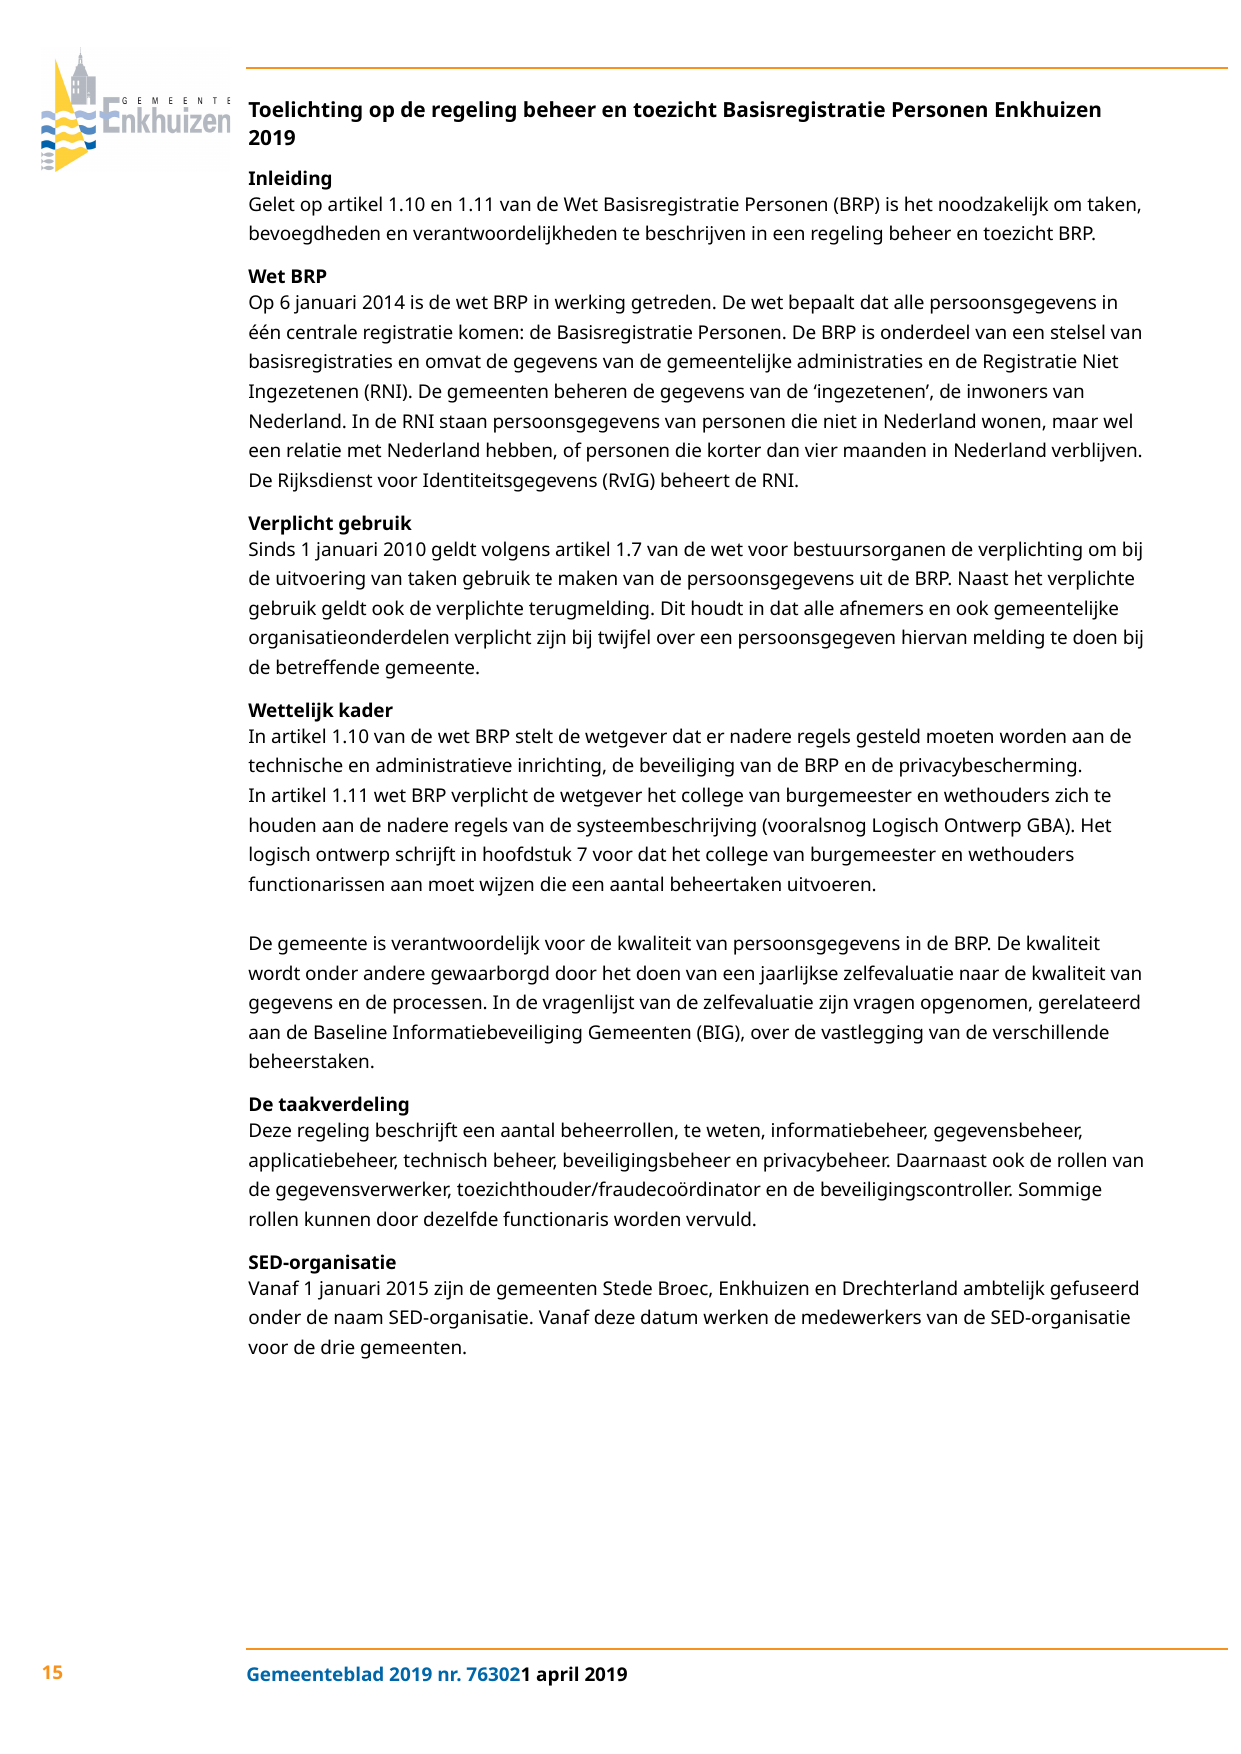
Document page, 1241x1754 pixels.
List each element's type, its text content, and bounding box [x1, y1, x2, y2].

text In artikel 1.10 van de wet BRP stelt de wetgever dat er nadere regels gesteld moeten worden aan de technische en administratieve inrichting, de beveiliging van de BRP en de privacybescherming. [248, 723, 1152, 778]
text De gemeente is verantwoordelijk voor de kwaliteit van persoonsgegevens in de BRP. De kwaliteit wordt onder andere gewaarborgd door het doen van een jaarlijkse zelfevaluatie naar de kwaliteit van gegevens en de processen. In de vragenlijst van de zelfevaluatie zijn vragen opgenomen, gerelateerd aan de Baseline Informatiebeveiliging Gemeenten (BIG), over de vastlegging van de verschillende beheerstaken. [248, 930, 1152, 1074]
text Toelichting op de regeling beheer en toezicht Basisregistratie Personen Enkhuizen 2019 [248, 95, 1152, 152]
picture [41, 47, 231, 172]
text De taakverdeling [248, 1092, 1152, 1117]
text Deze regeling beschrijft een aantal beheerrollen, te weten, informatiebeheer, gegevensbeheer, applicatiebeheer, technisch beheer, beveiligingsbeheer en privacybeheer. Daarnaast ook de rollen van de gegevensverwerker, toezichthouder/fraudecoördinator en de beveiligingscontroller. Sommige rollen kunnen door dezelfde functionaris worden vervuld. [248, 1117, 1152, 1232]
text Wet BRP [248, 264, 1152, 289]
text Vanaf 1 januari 2015 zijn de gemeenten Stede Broec, Enkhuizen en Drechterland ambtelijk gefuseerd onder de naam SED-organisatie. Vanaf deze datum werken de medewerkers van de SED-organisatie voor de drie gemeenten. [248, 1275, 1152, 1360]
text Op 6 januari 2014 is de wet BRP in werking getreden. De wet bepaalt dat alle persoonsgegevens in één centrale registratie komen: de Basisregistratie Personen. De BRP is onderdeel van een stelsel van basisregistraties en omvat de gegevens van de gemeentelijke administraties en de Registratie Niet Ingezetenen (RNI). De gemeenten beheren de gegevens van de ‘ingezetenen’, de inwoners van Nederland. In de RNI staan persoonsgegevens van personen die niet in Nederland wonen, maar wel een relatie met Nederland hebben, of personen die korter dan vier maanden in Nederland verblijven. De Rijksdienst voor Identiteitsgegevens (RvIG) beheert de RNI. [248, 289, 1152, 493]
text SED-organisatie [248, 1249, 1152, 1275]
text Sinds 1 januari 2010 geldt volgens artikel 1.7 van de wet voor bestuursorganen de verplichting om bij de uitvoering van taken gebruik te maken van de persoonsgegevens uit de BRP. Naast het verplichte gebruik geldt ook de verplichte terugmelding. Dit houdt in dat alle afnemers en ook gemeentelijke organisatieonderdelen verplicht zijn bij twijfel over een persoonsgegeven hiervan melding te doen bij de betreffende gemeente. [248, 536, 1152, 680]
text Verplicht gebruik [248, 510, 1152, 536]
text Gelet op artikel 1.10 en 1.11 van de Wet Basisregistratie Personen (BRP) is het noodzakelijk om taken, bevoegdheden en verantwoordelijkheden te beschrijven in een regeling beheer en toezicht BRP. [248, 191, 1152, 246]
text Wettelijk kader [248, 697, 1152, 723]
text Inleiding [248, 165, 1152, 191]
text In artikel 1.11 wet BRP verplicht de wetgever het college van burgemeester en wethouders zich te houden aan de nadere regels van de systeembeschrijving (vooralsnog Logisch Ontwerp GBA). Het logisch ontwerp schrijft in hoofdstuk 7 voor dat het college van burgemeester en wethouders functionarissen aan moet wijzen die een aantal beheertaken uitvoeren. [248, 782, 1152, 897]
